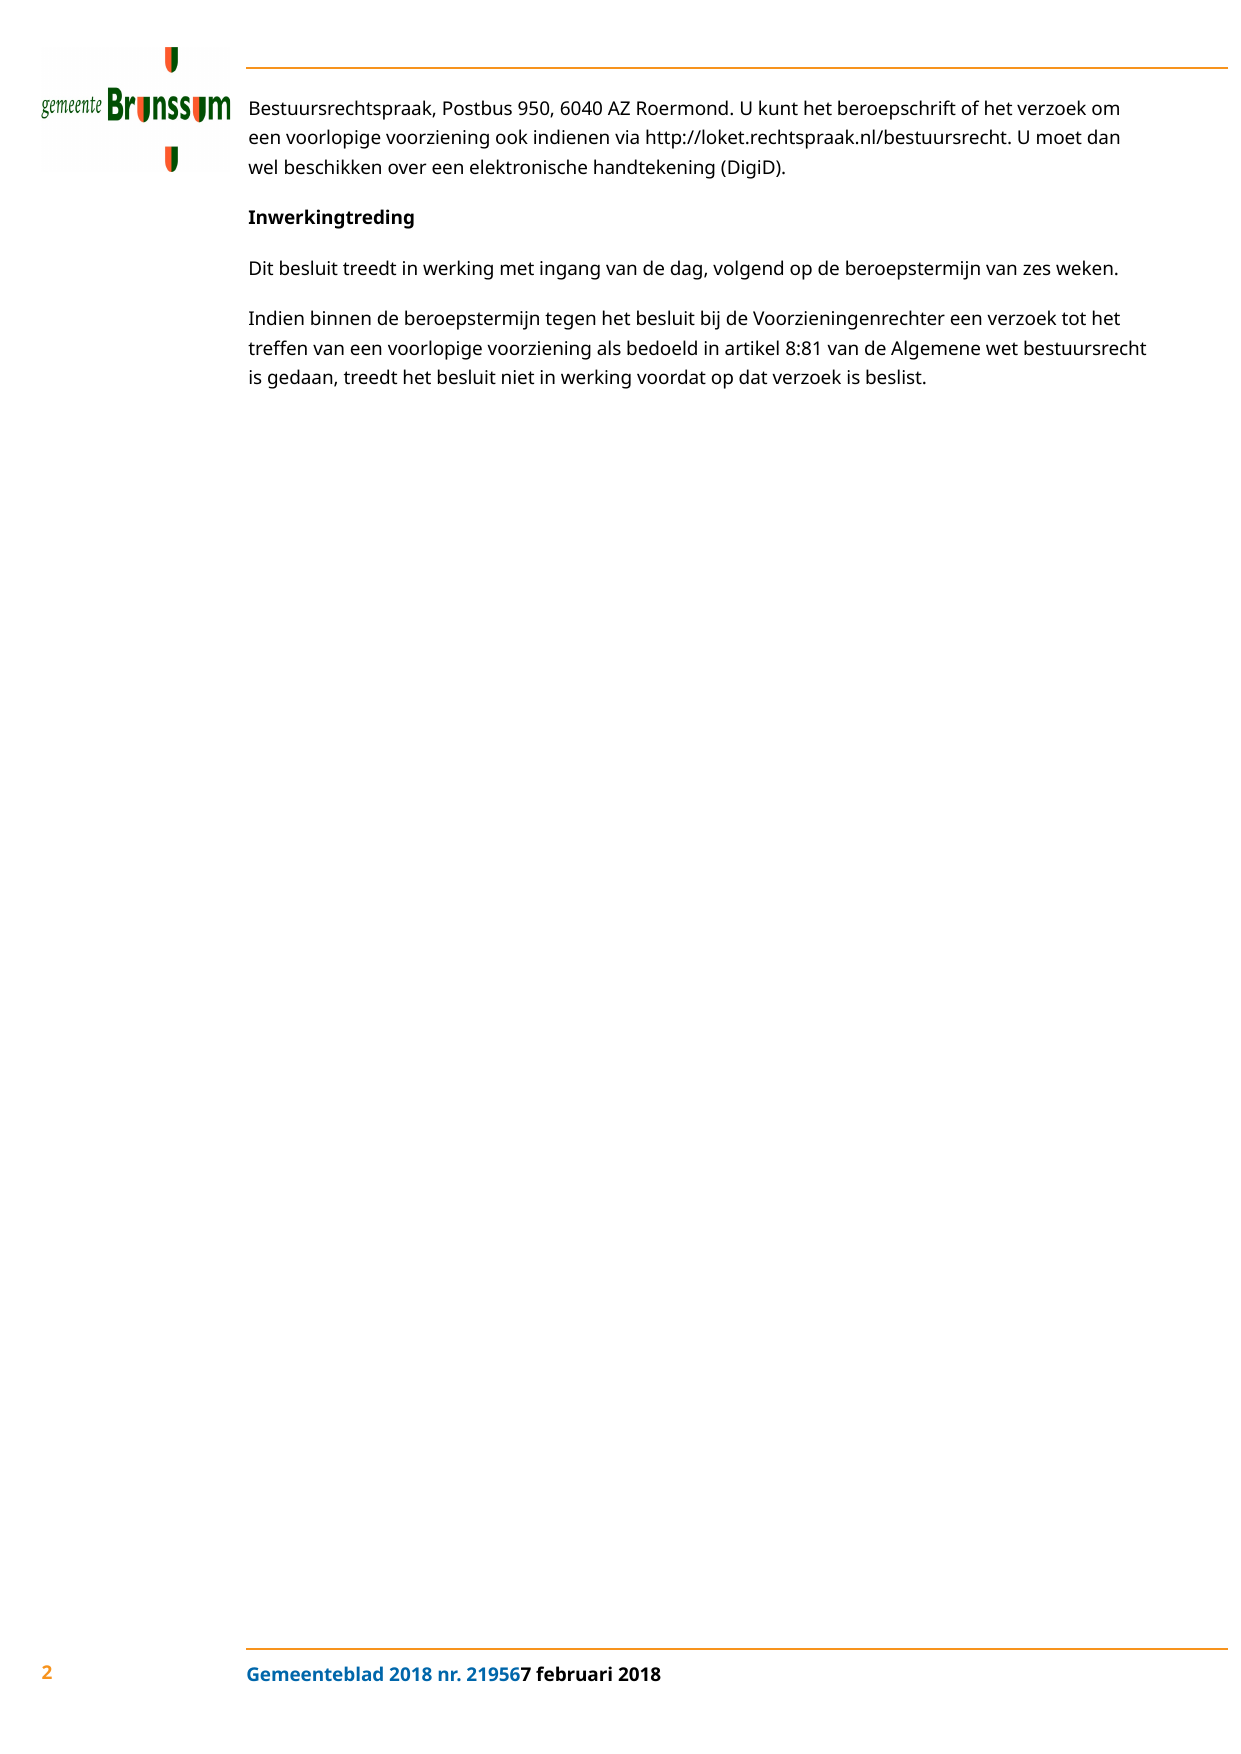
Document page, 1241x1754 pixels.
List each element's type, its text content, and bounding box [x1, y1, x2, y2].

text Inwerkingtreding [248, 204, 1152, 230]
text Dit besluit treedt in werking met ingang van de dag, volgend op de beroepstermijn van zes weken. [248, 255, 1152, 281]
text Indien binnen de beroepstermijn tegen het besluit bij de Voorzieningenrechter een verzoek tot het treffen van een voorlopige voorziening als bedoeld in artikel 8:81 van de Algemene wet bestuursrecht is gedaan, treedt het besluit niet in werking voordat op dat verzoek is beslist. [248, 305, 1152, 390]
text Bestuursrechtspraak, Postbus 950, 6040 AZ Roermond. U kunt het beroepschrift of het verzoek om een voorlopige voorziening ook indienen via http://loket.rechtspraak.nl/bestuursrecht. U moet dan wel beschikken over een elektronische handtekening (DigiD). [248, 95, 1152, 180]
picture [41, 47, 231, 172]
